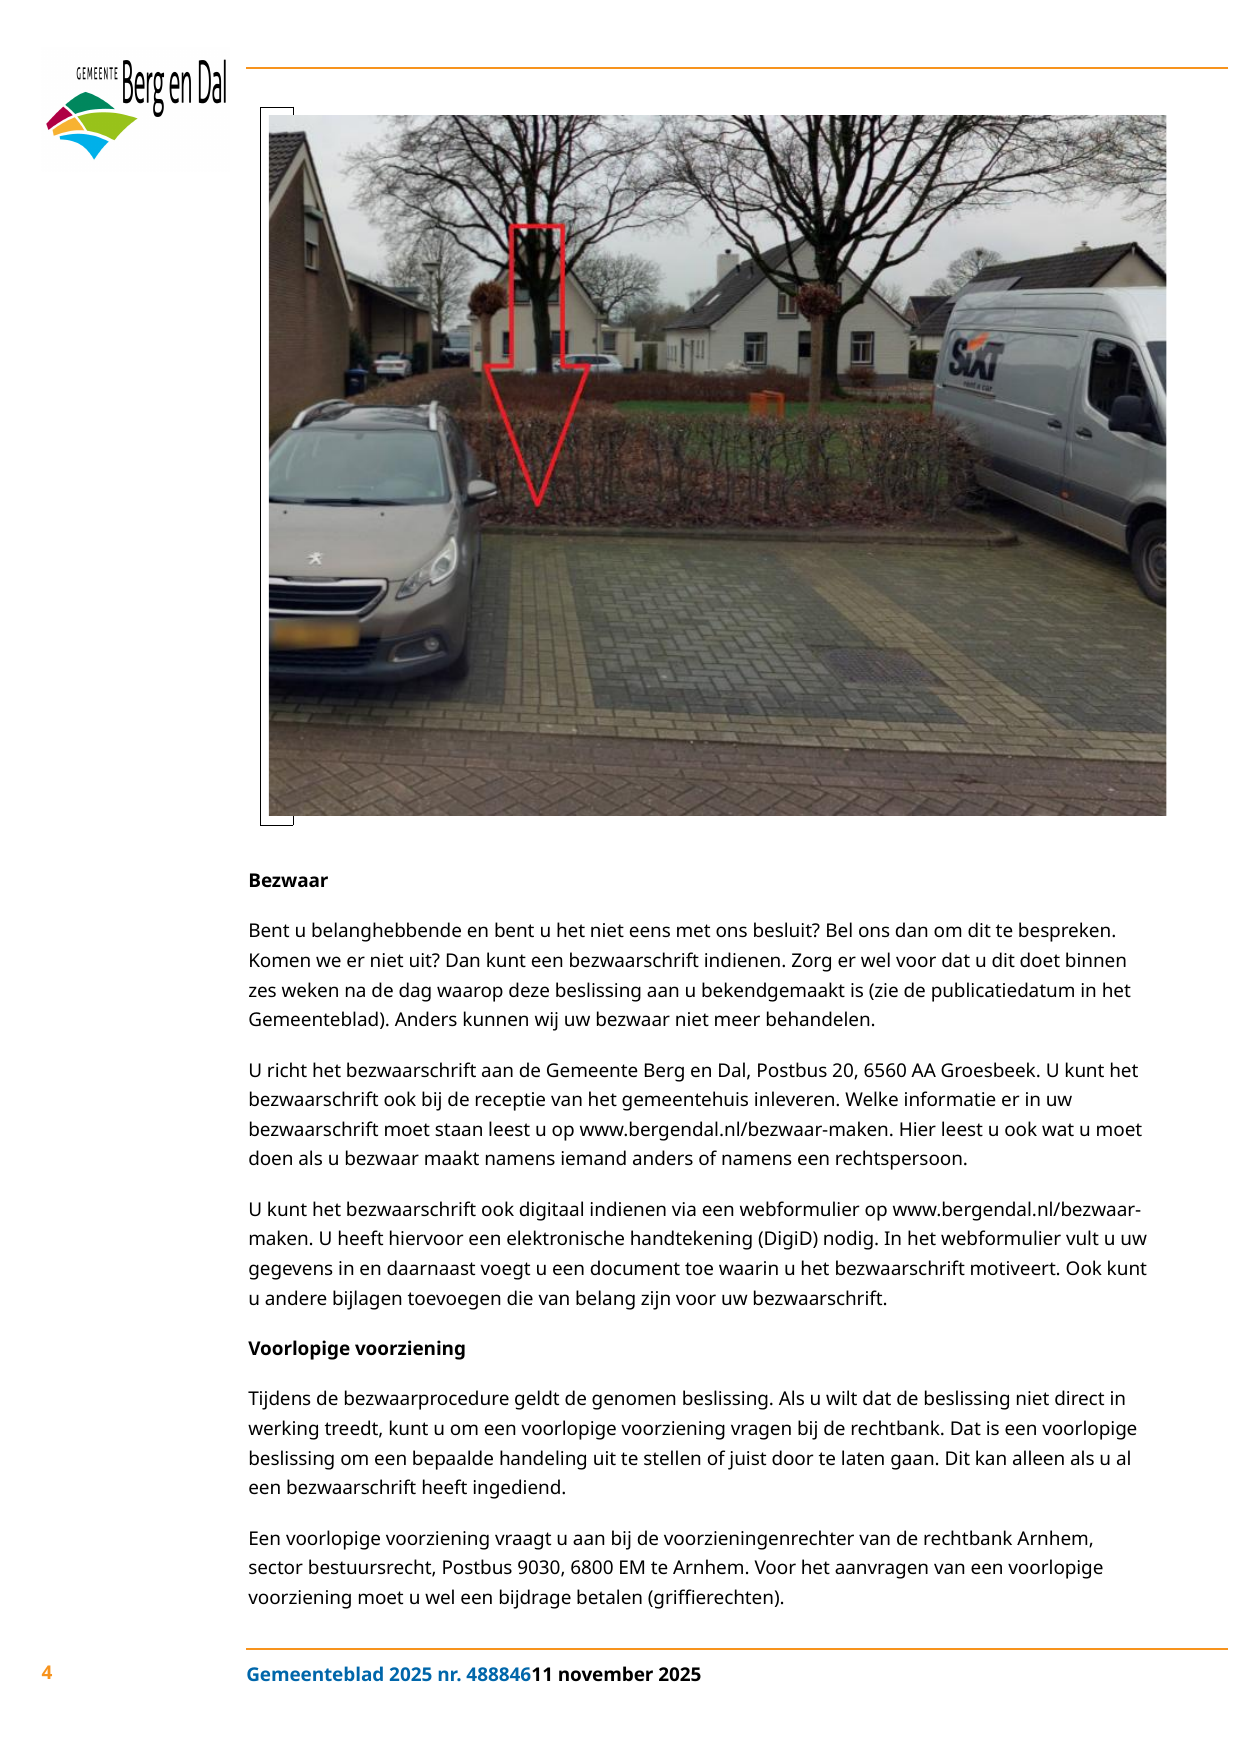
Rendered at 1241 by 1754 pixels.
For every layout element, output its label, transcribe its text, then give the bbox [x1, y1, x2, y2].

picture [268, 115, 1167, 816]
text U kunt het bezwaarschrift ook digitaal indienen via een webformulier op www.bergendal.nl/bezwaar-maken. U heeft hiervoor een elektronische handtekening (DigiD) nodig. In het webformulier vult u uw gegevens in en daarnaast voegt u een document toe waarin u het bezwaarschrift motiveert. Ook kunt u andere bijlagen toevoegen die van belang zijn voor uw bezwaarschrift. [248, 1196, 1152, 1310]
text Bezwaar [248, 867, 1152, 893]
text Bent u belanghebbende en bent u het niet eens met ons besluit? Bel ons dan om dit te bespreken. Komen we er niet uit? Dan kunt een bezwaarschrift indienen. Zorg er wel voor dat u dit doet binnen zes weken na de dag waarop deze beslissing aan u bekendgemaakt is (zie de publicatiedatum in het Gemeenteblad). Anders kunnen wij uw bezwaar niet meer behandelen. [248, 918, 1152, 1032]
text Een voorlopige voorziening vraagt u aan bij de voorzieningenrechter van de rechtbank Arnhem, sector bestuursrecht, Postbus 9030, 6800 EM te Arnhem. Voor het aanvragen van een voorlopige voorziening moet u wel een bijdrage betalen (griffierechten). [248, 1525, 1152, 1609]
picture [41, 47, 231, 172]
text Tijdens de bezwaarprocedure geldt de genomen beslissing. Als u wilt dat de beslissing niet direct in werking treedt, kunt u om een voorlopige voorziening vragen bij de rechtbank. Dat is een voorlopige beslissing om een bepaalde handeling uit te stellen of juist door te laten gaan. Dit kan alleen als u al een bezwaarschrift heeft ingediend. [248, 1386, 1152, 1500]
text Voorlopige voorziening [248, 1335, 1152, 1361]
text U richt het bezwaarschrift aan de Gemeente Berg en Dal, Postbus 20, 6560 AA Groesbeek. U kunt het bezwaarschrift ook bij de receptie van het gemeentehuis inleveren. Welke informatie er in uw bezwaarschrift moet staan leest u op www.bergendal.nl/bezwaar-maken. Hier leest u ook wat u moet doen als u bezwaar maakt namens iemand anders of namens een rechtspersoon. [248, 1057, 1152, 1171]
